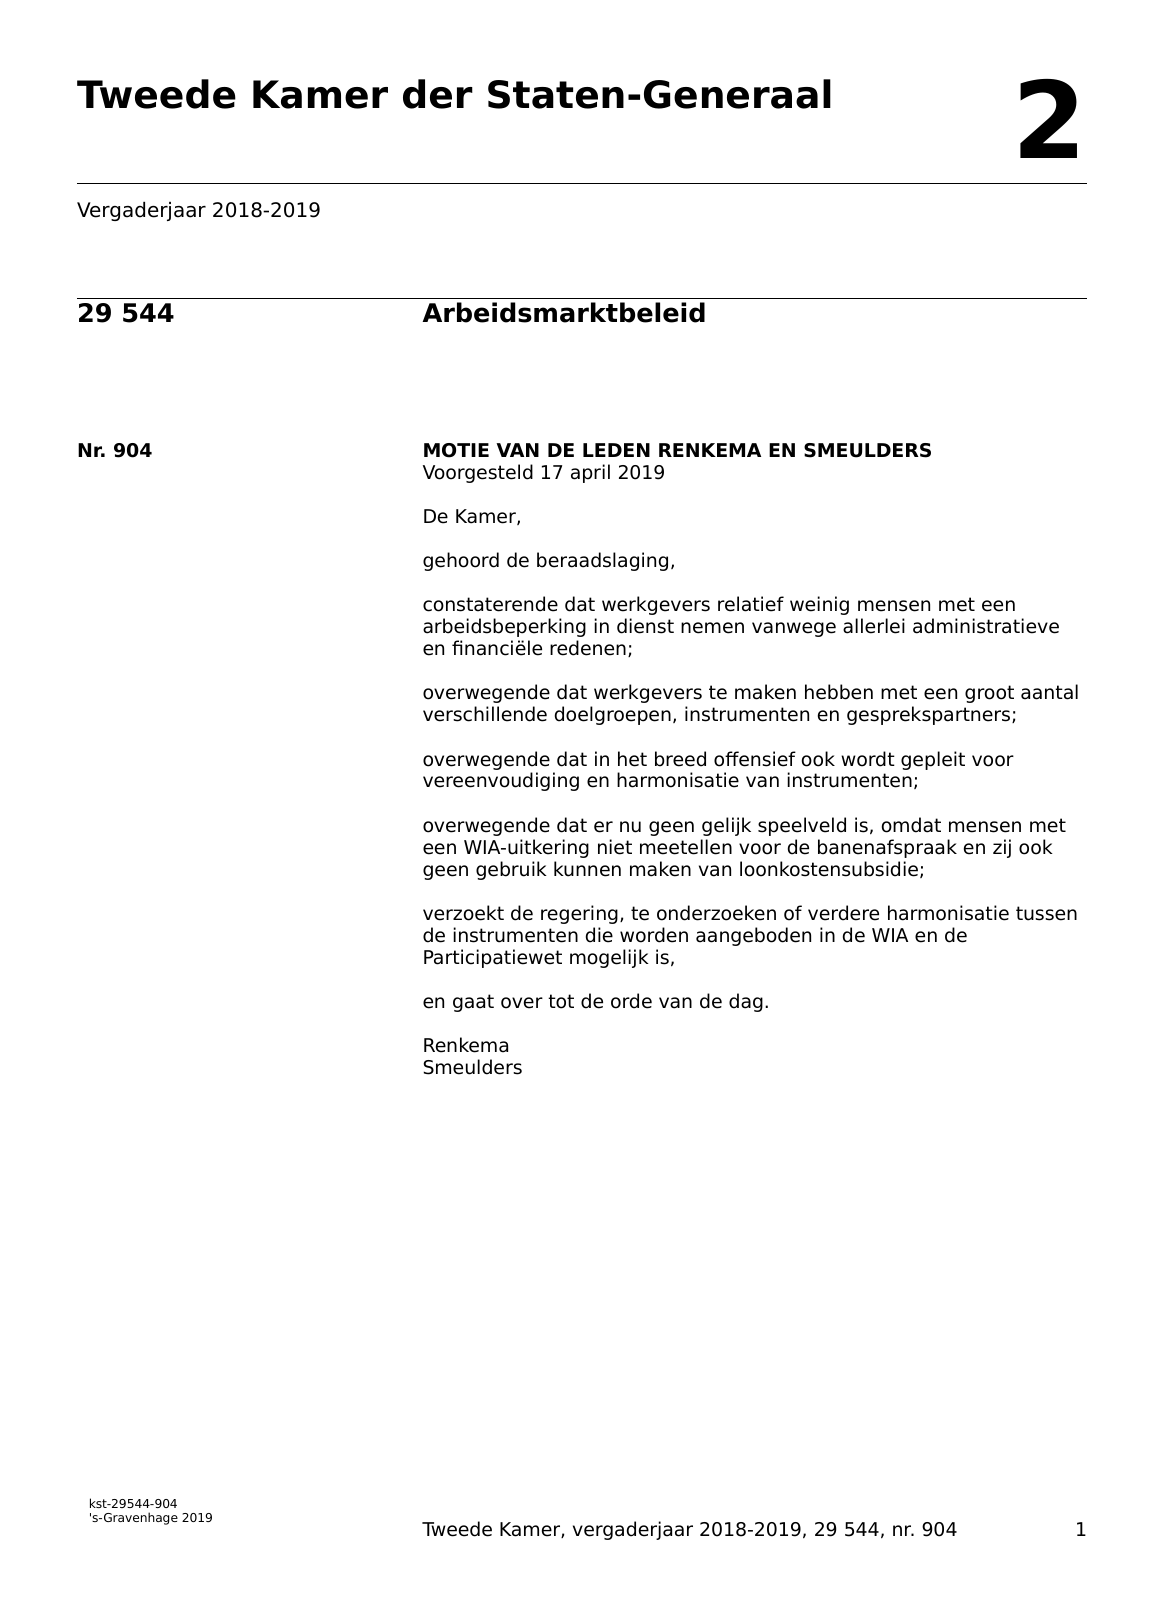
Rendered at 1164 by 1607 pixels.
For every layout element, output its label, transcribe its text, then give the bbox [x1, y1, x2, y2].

subtitle 29 544 Arbeidsmarktbeleid [77, 299, 1087, 329]
text verzoekt de regering, te onderzoeken of verdere harmonisatie tussen de instrumenten die worden aangeboden in de WIA en de Participatiewet mogelijk is, [422, 903, 1087, 969]
text en gaat over tot de orde van de dag. [422, 991, 1087, 1013]
text gehoord de beraadslaging, [422, 550, 1087, 572]
text kst-29544-904 [88, 1497, 323, 1511]
table_header Tweede Kamer der Staten-Generaal [77, 59, 886, 183]
text De Kamer, [422, 506, 1087, 528]
table_cell Vergaderjaar 2018-2019 [77, 184, 1087, 298]
subtitle Nr. 904 MOTIE VAN DE LEDEN RENKEMA EN SMEULDERS [77, 440, 1087, 462]
text overwegende dat werkgevers te maken hebben met een groot aantal verschillende doelgroepen, instrumenten en gesprekspartners; [422, 682, 1087, 726]
text constaterende dat werkgevers relatief weinig mensen met een arbeidsbeperking in dienst nemen vanwege allerlei administratieve en financiële redenen; [422, 594, 1087, 660]
text overwegende dat er nu geen gelijk speelveld is, omdat mensen met een WIA-uitkering niet meetellen voor de banenafspraak en zij ook geen gebruik kunnen maken van loonkostensubsidie; [422, 814, 1087, 881]
text Voorgesteld 17 april 2019 [422, 462, 1087, 484]
text Smeulders [422, 1057, 1087, 1079]
text 's-Gravenhage 2019 [88, 1511, 323, 1525]
table_header 2 [886, 59, 1087, 183]
text Renkema [422, 1035, 1087, 1057]
text overwegende dat in het breed offensief ook wordt gepleit voor vereenvoudiging en harmonisatie van instrumenten; [422, 748, 1087, 792]
